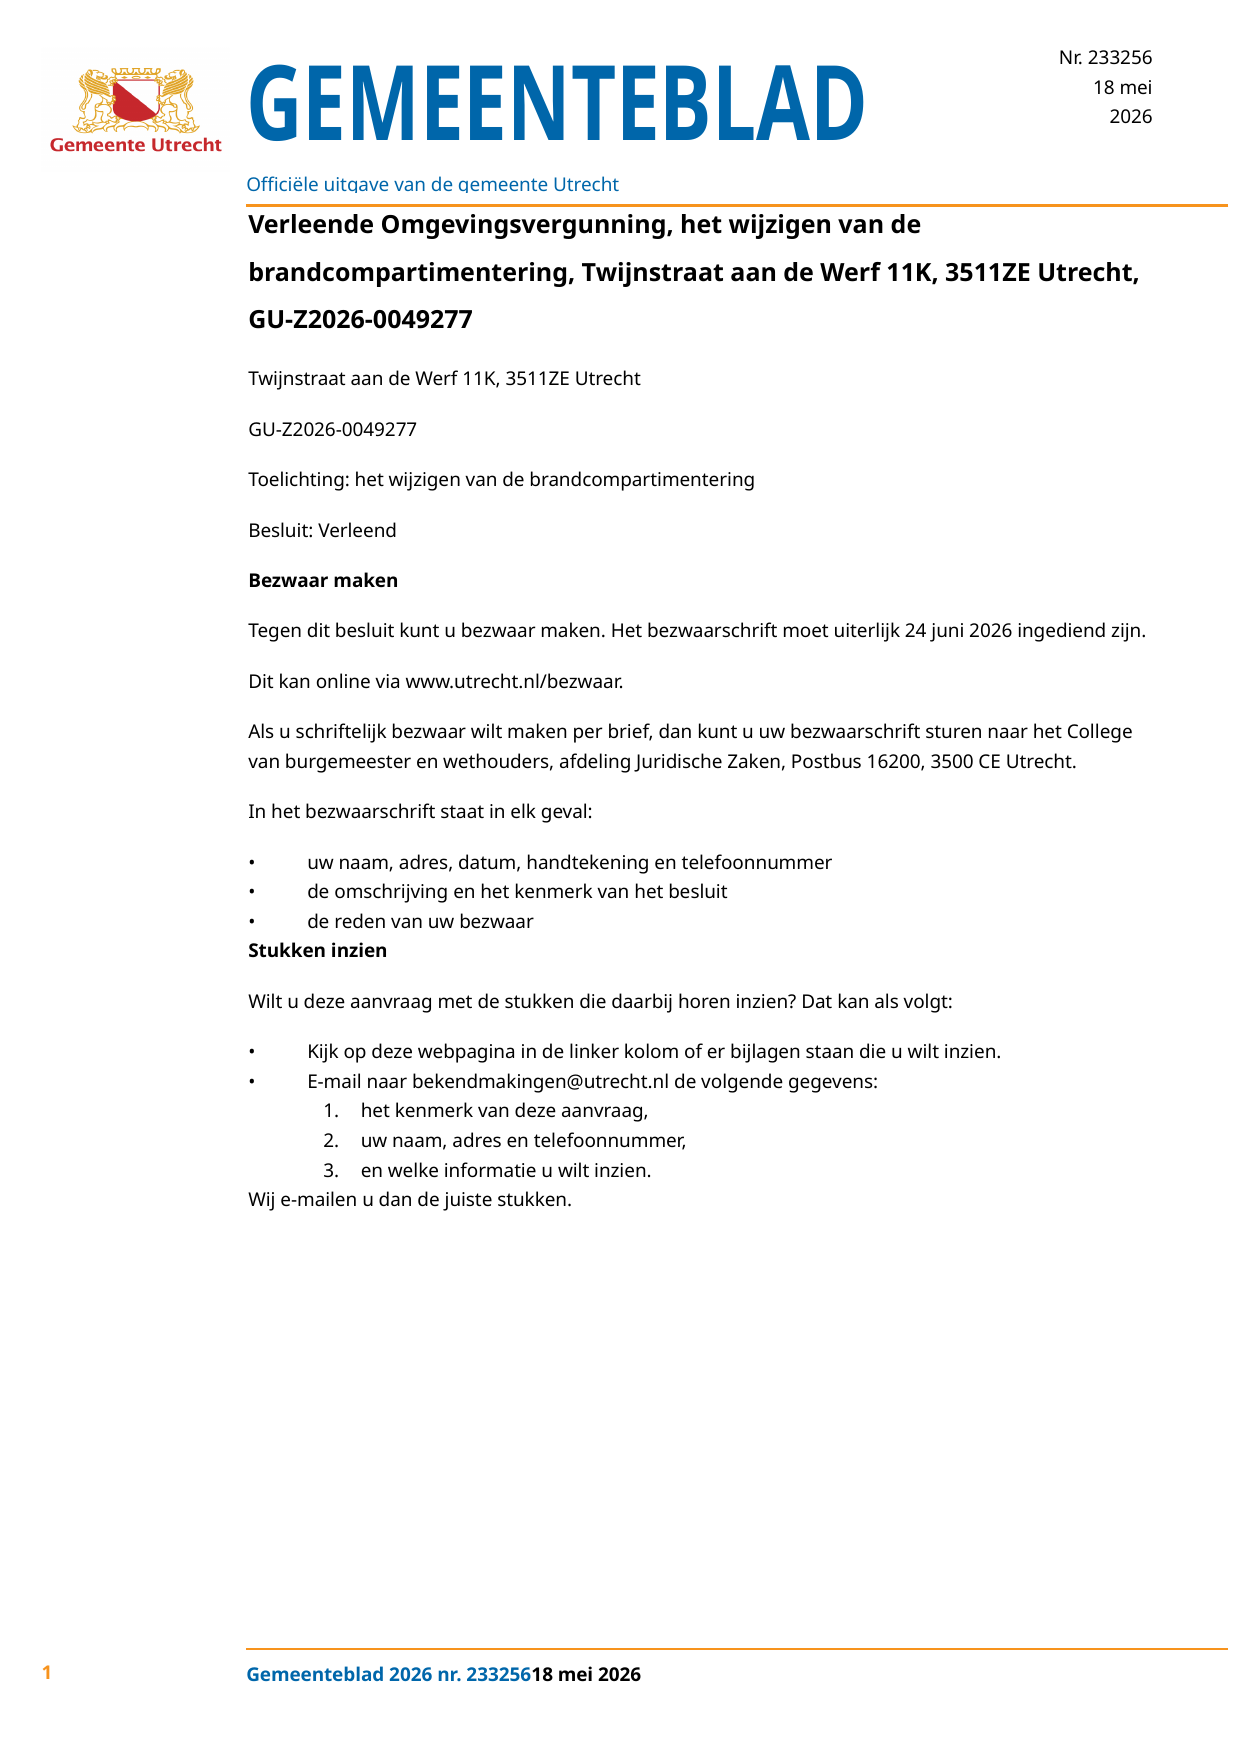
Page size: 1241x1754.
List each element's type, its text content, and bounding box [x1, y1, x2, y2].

text Toelichting: het wijzigen van de brandcompartimentering [248, 466, 1152, 492]
text Wilt u deze aanvraag met de stukken die daarbij horen inzien? Dat kan als volgt: [248, 988, 1152, 1014]
picture [41, 47, 231, 172]
list het kenmerk van deze aanvraag, [323, 1098, 1152, 1123]
list Kijk op deze webpagina in de linker kolom of er bijlagen staan die u wilt inzien. [248, 1038, 1152, 1064]
list de reden van uw bezwaar [248, 908, 1152, 934]
list E-mail naar bekendmakingen@utrecht.nl de volgende gegevens: [248, 1068, 1152, 1094]
list uw naam, adres, datum, handtekening en telefoonnummer [248, 849, 1152, 874]
list uw naam, adres en telefoonnummer, [323, 1127, 1152, 1153]
text Stukken inzien [248, 938, 1152, 963]
text In het bezwaarschrift staat in elk geval: [248, 798, 1152, 824]
list en welke informatie u wilt inzien. [323, 1157, 1152, 1182]
list de omschrijving en het kenmerk van het besluit [248, 878, 1152, 904]
text Dit kan online via www.utrecht.nl/bezwaar. [248, 668, 1152, 694]
text GU-Z2026-0049277 [248, 416, 1152, 442]
text Bezwaar maken [248, 567, 1152, 593]
text Als u schriftelijk bezwaar wilt maken per brief, dan kunt u uw bezwaarschrift sturen naar het College van burgemeester en wethouders, afdeling Juridische Zaken, Postbus 16200, 3500 CE Utrecht. [248, 718, 1152, 774]
text Tegen dit besluit kunt u bezwaar maken. Het bezwaarschrift moet uiterlijk 24 juni 2026 ingediend zijn. [248, 618, 1152, 643]
text Besluit: Verleend [248, 517, 1152, 542]
text Twijnstraat aan de Werf 11K, 3511ZE Utrecht [248, 366, 1152, 391]
text Verleende Omgevingsvergunning, het wijzigen van de brandcompartimentering, Twijnstraat aan de Werf 11K, 3511ZE Utrecht, GU-Z2026-0049277 [248, 207, 1152, 336]
text Wij e-mailen u dan de juiste stukken. [248, 1186, 1152, 1212]
